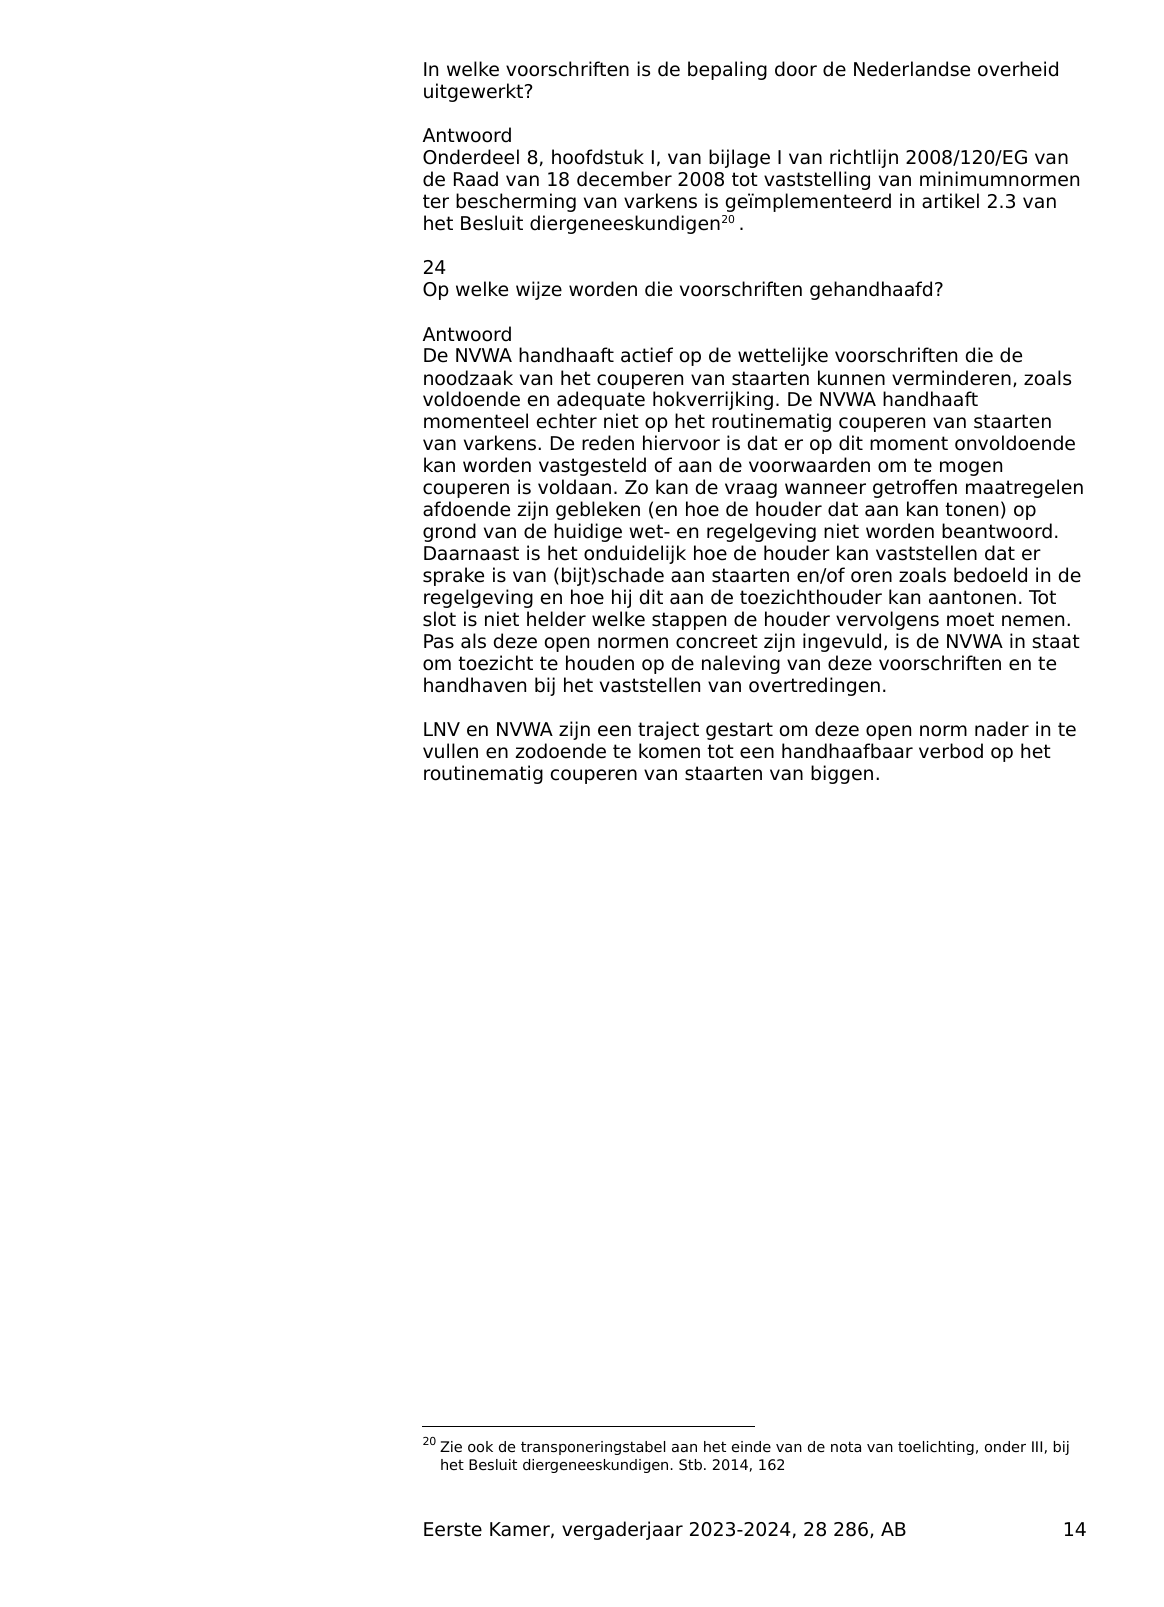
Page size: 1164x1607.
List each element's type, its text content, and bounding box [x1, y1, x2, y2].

text 24 [422, 257, 1087, 279]
text Zie ook de transponeringstabel aan het einde van de nota van toelichting, onder III, bij het Besluit diergeneeskundigen. Stb. 2014, 162 [422, 1435, 1087, 1474]
text De NVWA handhaaft actief op de wettelijke voorschriften die de noodzaak van het couperen van staarten kunnen verminderen, zoals voldoende en adequate hokverrijking. De NVWA handhaaft momenteel echter niet op het routinematig couperen van staarten van varkens. De reden hiervoor is dat er op dit moment onvoldoende kan worden vastgesteld of aan de voorwaarden om te mogen couperen is voldaan. Zo kan de vraag wanneer getroffen maatregelen afdoende zijn gebleken (en hoe de houder dat aan kan tonen) op grond van de huidige wet- en regelgeving niet worden beantwoord. Daarnaast is het onduidelijk hoe de houder kan vaststellen dat er sprake is van (bijt)schade aan staarten en/of oren zoals bedoeld in de regelgeving en hoe hij dit aan de toezichthouder kan aantonen. Tot slot is niet helder welke stappen de houder vervolgens moet nemen. Pas als deze open normen concreet zijn ingevuld, is de NVWA in staat om toezicht te houden op de naleving van deze voorschriften en te handhaven bij het vaststellen van overtredingen. [422, 345, 1087, 697]
text Antwoord [422, 125, 1087, 147]
text Antwoord [422, 323, 1087, 345]
text In welke voorschriften is de bepaling door de Nederlandse overheid uitgewerkt? [422, 59, 1087, 103]
text Onderdeel 8, hoofdstuk I, van bijlage I van richtlijn 2008/120/EG van de Raad van 18 december 2008 tot vaststelling van minimumnormen ter bescherming van varkens is geïmplementeerd in artikel 2.3 van het Besluit diergeneeskundigen. [422, 147, 1087, 235]
text Op welke wijze worden die voorschriften gehandhaafd? [422, 279, 1087, 301]
text LNV en NVWA zijn een traject gestart om deze open norm nader in te vullen en zodoende te komen tot een handhaafbaar verbod op het routinematig couperen van staarten van biggen. [422, 719, 1087, 785]
